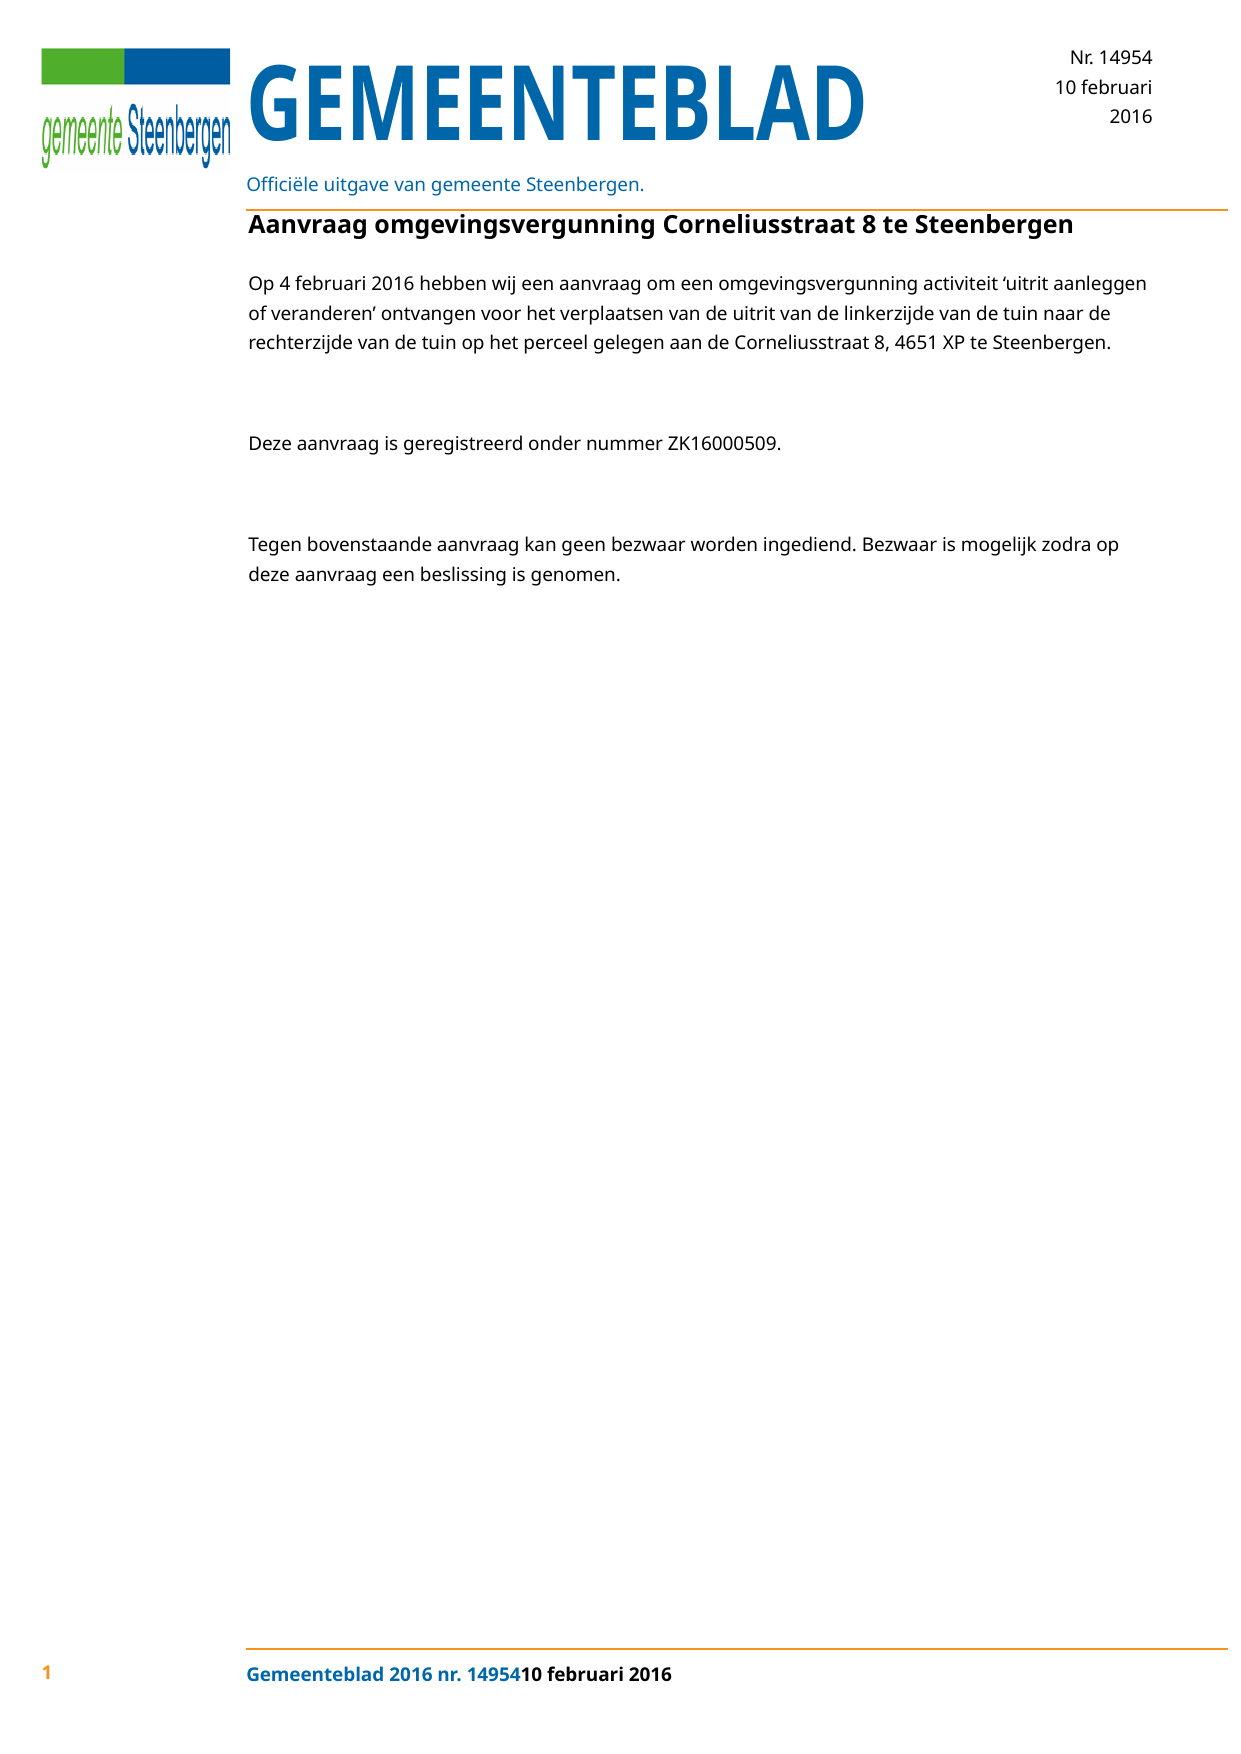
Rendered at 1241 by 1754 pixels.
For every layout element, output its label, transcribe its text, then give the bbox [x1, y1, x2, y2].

text Tegen bovenstaande aanvraag kan geen bezwaar worden ingediend. Bezwaar is mogelijk zodra op deze aanvraag een beslissing is genomen. [248, 531, 1152, 586]
picture [41, 47, 231, 172]
text Op 4 februari 2016 hebben wij een aanvraag om een omgevingsvergunning activiteit ‘uitrit aanleggen of veranderen’ ontvangen voor het verplaatsen van de uitrit van de linkerzijde van de tuin naar de rechterzijde van de tuin op het perceel gelegen aan de Corneliusstraat 8, 4651 XP te Steenbergen. [248, 270, 1152, 355]
text Aanvraag omgevingsvergunning Corneliusstraat 8 te Steenbergen [248, 211, 1152, 241]
text Deze aanvraag is geregistreerd onder nummer ZK16000509. [248, 430, 1152, 456]
